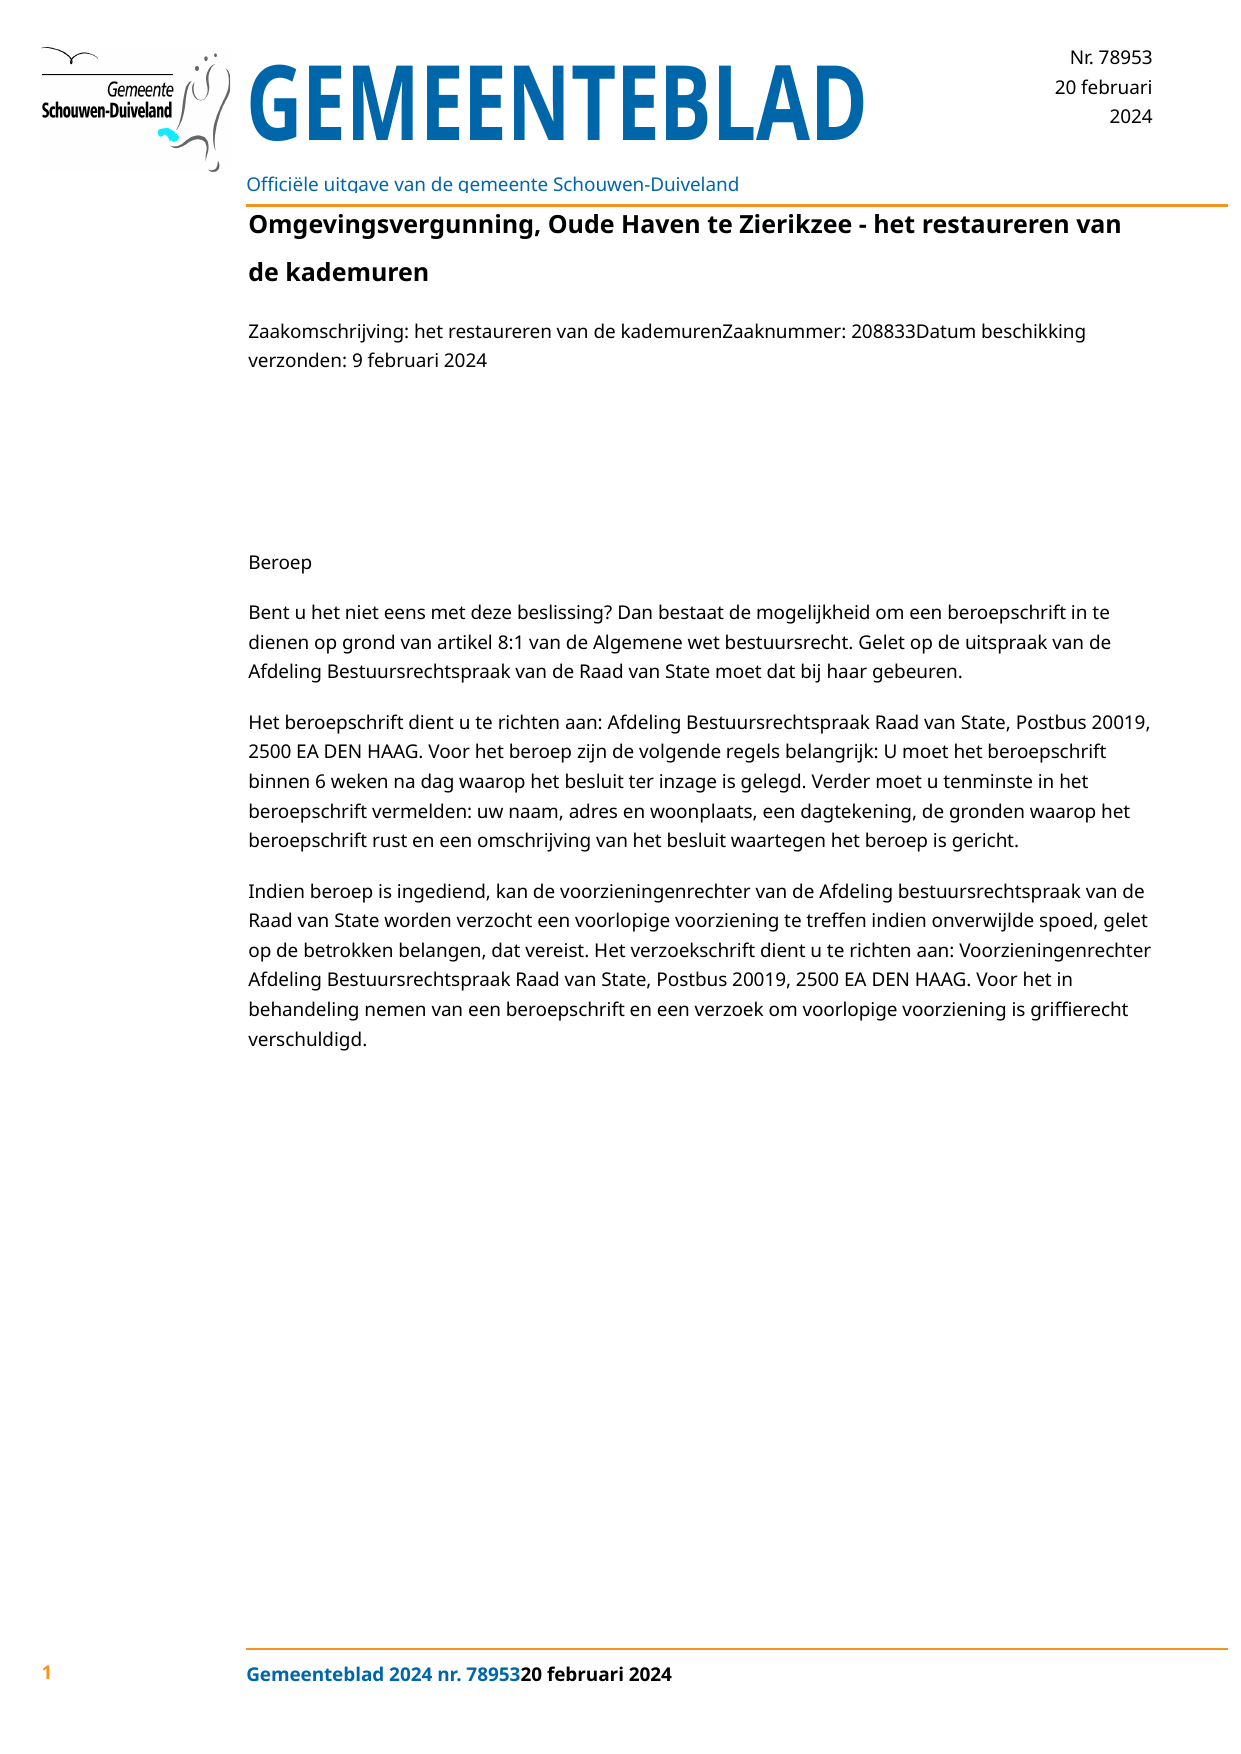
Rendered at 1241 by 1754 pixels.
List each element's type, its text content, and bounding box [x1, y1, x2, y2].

picture [41, 47, 231, 172]
text Omgevingsvergunning, Oude Haven te Zierikzee - het restaureren van de kademuren [248, 207, 1152, 288]
text Beroep [248, 549, 1152, 575]
text Zaakomschrijving: het restaureren van de kademurenZaaknummer: 208833Datum beschikking verzonden: 9 februari 2024 [248, 318, 1152, 373]
text Indien beroep is ingediend, kan de voorzieningenrechter van de Afdeling bestuursrechtspraak van de Raad van State worden verzocht een voorlopige voorziening te treffen indien onverwijlde spoed, gelet op de betrokken belangen, dat vereist. Het verzoekschrift dient u te richten aan: Voorzieningenrechter Afdeling Bestuursrechtspraak Raad van State, Postbus 20019, 2500 EA DEN HAAG. Voor het in behandeling nemen van een beroepschrift en een verzoek om voorlopige voorziening is griffierecht verschuldigd. [248, 878, 1152, 1052]
text Bent u het niet eens met deze beslissing? Dan bestaat de mogelijkheid om een beroepschrift in te dienen op grond van artikel 8:1 van de Algemene wet bestuursrecht. Gelet op de uitspraak van de Afdeling Bestuursrechtspraak van de Raad van State moet dat bij haar gebeuren. [248, 599, 1152, 684]
text Het beroepschrift dient u te richten aan: Afdeling Bestuursrechtspraak Raad van State, Postbus 20019, 2500 EA DEN HAAG. Voor het beroep zijn de volgende regels belangrijk: U moet het beroepschrift binnen 6 weken na dag waarop het besluit ter inzage is gelegd. Verder moet u tenminste in het beroepschrift vermelden: uw naam, adres en woonplaats, een dagtekening, de gronden waarop het beroepschrift rust en een omschrijving van het besluit waartegen het beroep is gericht. [248, 709, 1152, 853]
